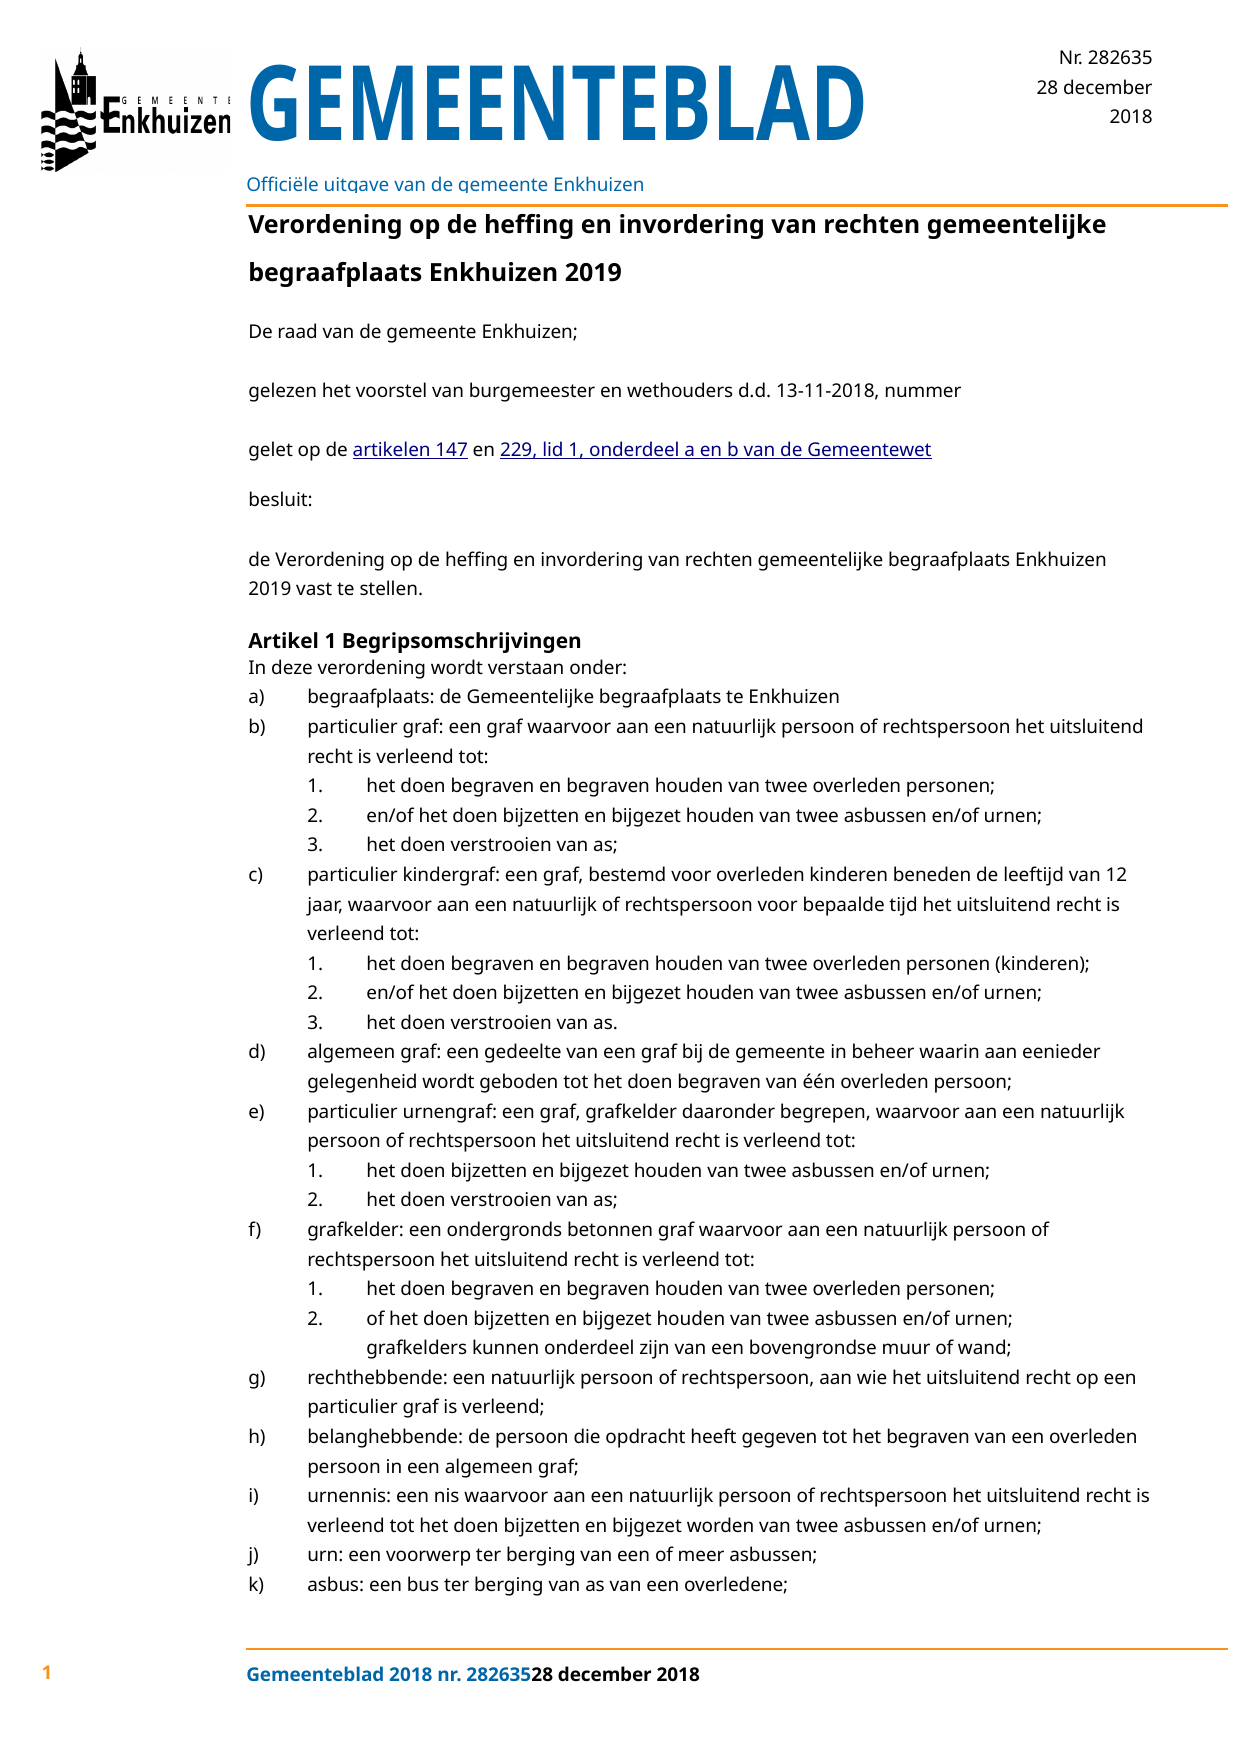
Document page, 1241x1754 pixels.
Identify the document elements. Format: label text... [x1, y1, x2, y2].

list algemeen graf: een gedeelte van een graf bij de gemeente in beheer waarin aan eenieder gelegenheid wordt geboden tot het doen begraven van één overleden persoon; [248, 1039, 1152, 1094]
list en/of het doen bijzetten en bijgezet houden van twee asbussen en/of urnen; [307, 979, 1152, 1005]
text Artikel 1 Begripsomschrijvingen [248, 626, 1152, 654]
list begraafplaats: de Gemeentelijke begraafplaats te Enkhuizen [248, 684, 1152, 709]
list het doen verstrooien van as; [307, 1187, 1152, 1212]
list of het doen bijzetten en bijgezet houden van twee asbussen en/of urnen; [307, 1305, 1152, 1331]
text besluit: [248, 487, 1152, 512]
text gelezen het voorstel van burgemeester en wethouders d.d. 13-11-2018, nummer [248, 377, 1152, 403]
text De raad van de gemeente Enkhuizen; [248, 318, 1152, 344]
picture [41, 47, 231, 172]
list het doen begraven en begraven houden van twee overleden personen; [307, 1275, 1152, 1301]
list particulier graf: een graf waarvoor aan een natuurlijk persoon of rechtspersoon het uitsluitend recht is verleend tot: [248, 713, 1152, 769]
list het doen verstrooien van as; [307, 832, 1152, 857]
list het doen begraven en begraven houden van twee overleden personen; [307, 772, 1152, 798]
list urn: een voorwerp ter berging van een of meer asbussen; [248, 1542, 1152, 1567]
text In deze verordening wordt verstaan onder: [248, 654, 1152, 680]
list rechthebbende: een natuurlijk persoon of rechtspersoon, aan wie het uitsluitend recht op een particulier graf is verleend; [248, 1364, 1152, 1419]
list particulier kindergraf: een graf, bestemd voor overleden kinderen beneden de leeftijd van 12 jaar, waarvoor aan een natuurlijk of rechtspersoon voor bepaalde tijd het uitsluitend recht is verleend tot: [248, 861, 1152, 946]
list en/of het doen bijzetten en bijgezet houden van twee asbussen en/of urnen; [307, 802, 1152, 828]
list het doen bijzetten en bijgezet houden van twee asbussen en/of urnen; [307, 1157, 1152, 1183]
list grafkelders kunnen onderdeel zijn van een bovengrondse muur of wand; [307, 1334, 1152, 1360]
list urnennis: een nis waarvoor aan een natuurlijk persoon of rechtspersoon het uitsluitend recht is verleend tot het doen bijzetten en bijgezet worden van twee asbussen en/of urnen; [248, 1482, 1152, 1538]
list asbus: een bus ter berging van as van een overledene; [248, 1571, 1152, 1597]
list het doen begraven en begraven houden van twee overleden personen (kinderen); [307, 950, 1152, 976]
list het doen verstrooien van as. [307, 1009, 1152, 1035]
text de Verordening op de heffing en invordering van rechten gemeentelijke begraafplaats Enkhuizen 2019 vast te stellen. [248, 546, 1152, 601]
list particulier urnengraf: een graf, grafkelder daaronder begrepen, waarvoor aan een natuurlijk persoon of rechtspersoon het uitsluitend recht is verleend tot: [248, 1098, 1152, 1153]
text Verordening op de heffing en invordering van rechten gemeentelijke begraafplaats Enkhuizen 2019 [248, 207, 1152, 288]
text gelet op de artikelen 147 en 229, lid 1, onderdeel a en b van de Gemeentewet [248, 436, 1152, 462]
list grafkelder: een ondergronds betonnen graf waarvoor aan een natuurlijk persoon of rechtspersoon het uitsluitend recht is verleend tot: [248, 1216, 1152, 1272]
list belanghebbende: de persoon die opdracht heeft gegeven tot het begraven van een overleden persoon in een algemeen graf; [248, 1423, 1152, 1479]
